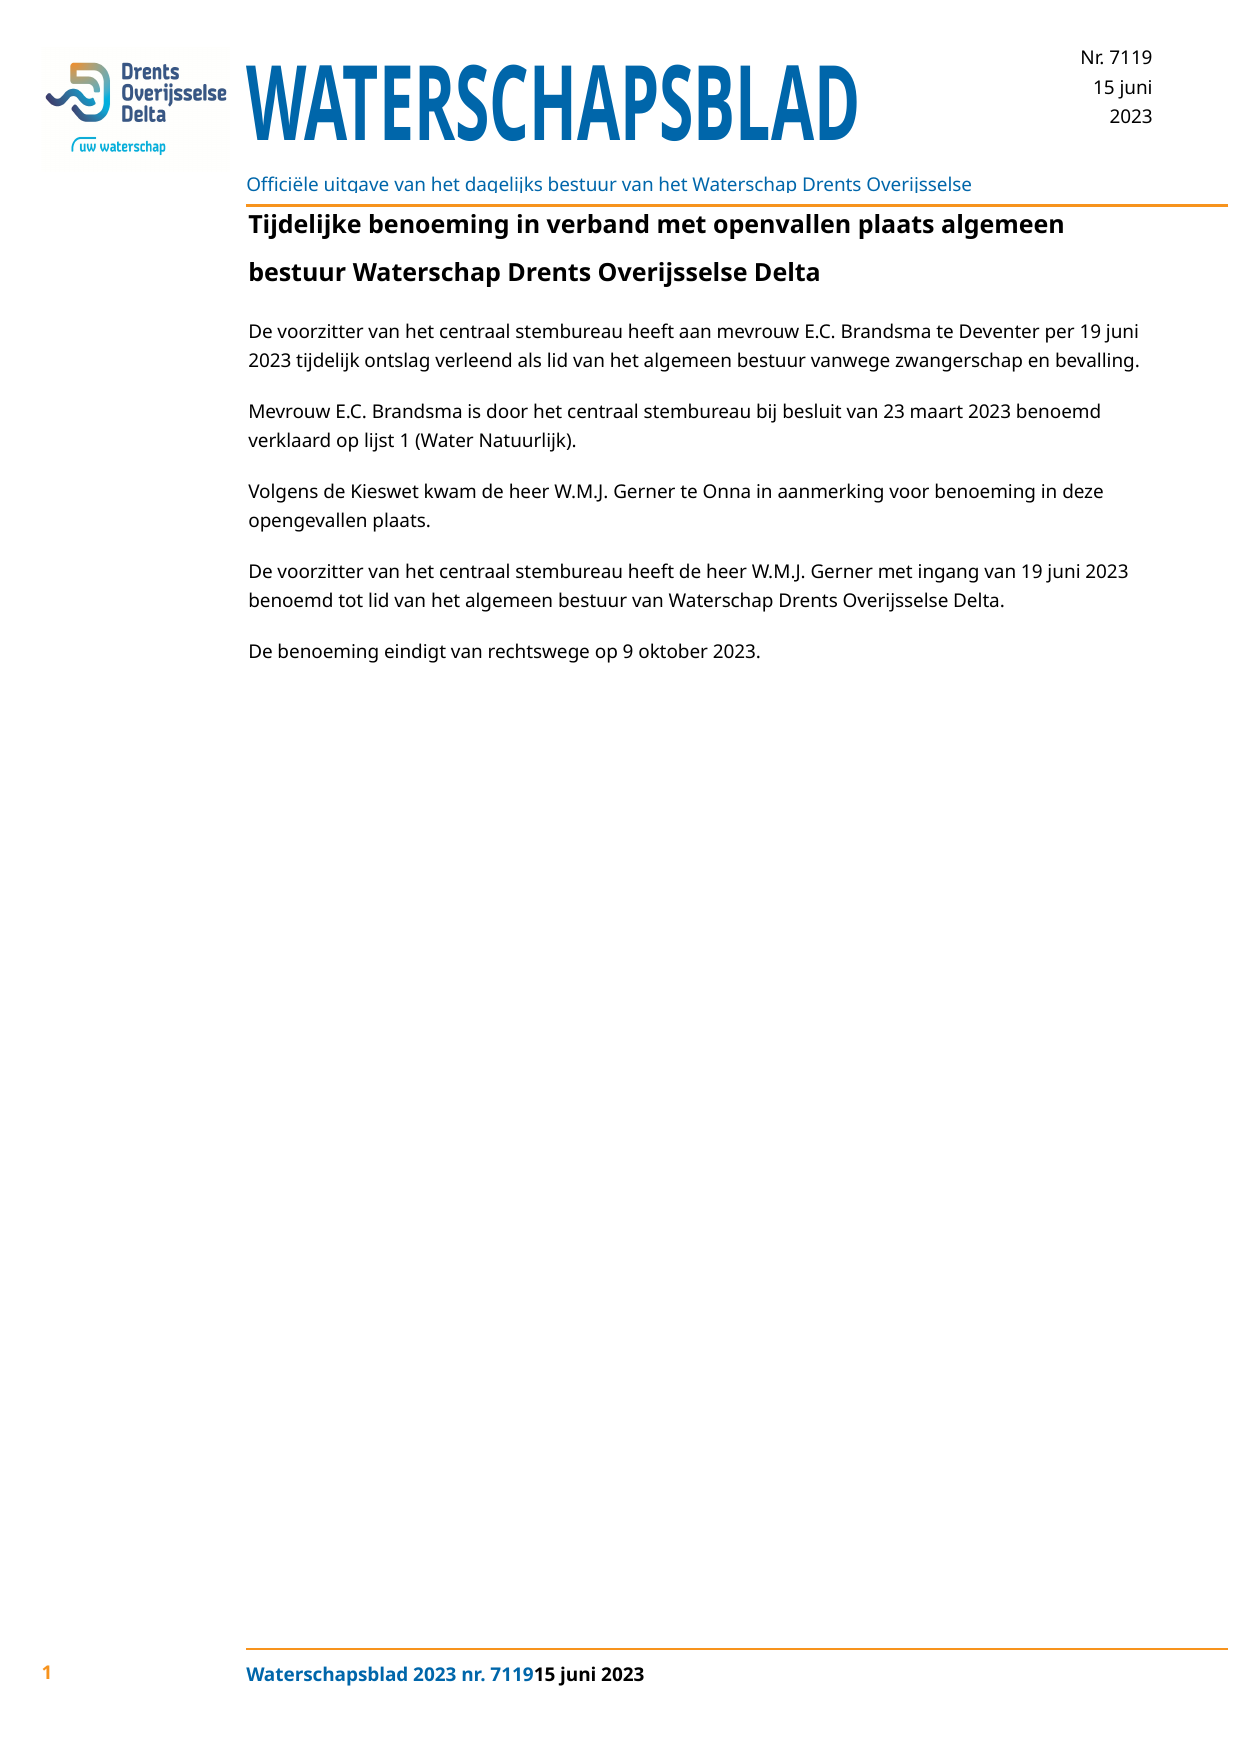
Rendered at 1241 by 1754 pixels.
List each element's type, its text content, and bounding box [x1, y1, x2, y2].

picture [41, 47, 231, 172]
text De benoeming eindigt van rechtswege op 9 oktober 2023. [248, 638, 1152, 664]
text De voorzitter van het centraal stembureau heeft aan mevrouw E.C. Brandsma te Deventer per 19 juni 2023 tijdelijk ontslag verleend als lid van het algemeen bestuur vanwege zwangerschap en bevalling. [248, 318, 1152, 373]
text Tijdelijke benoeming in verband met openvallen plaats algemeen bestuur Waterschap Drents Overijsselse Delta [248, 207, 1152, 288]
text Mevrouw E.C. Brandsma is door het centraal stembureau bij besluit van 23 maart 2023 benoemd verklaard op lijst 1 (Water Natuurlijk). [248, 398, 1152, 453]
text De voorzitter van het centraal stembureau heeft de heer W.M.J. Gerner met ingang van 19 juni 2023 benoemd tot lid van het algemeen bestuur van Waterschap Drents Overijsselse Delta. [248, 558, 1152, 613]
text Volgens de Kieswet kwam de heer W.M.J. Gerner te Onna in aanmerking voor benoeming in deze opengevallen plaats. [248, 478, 1152, 533]
